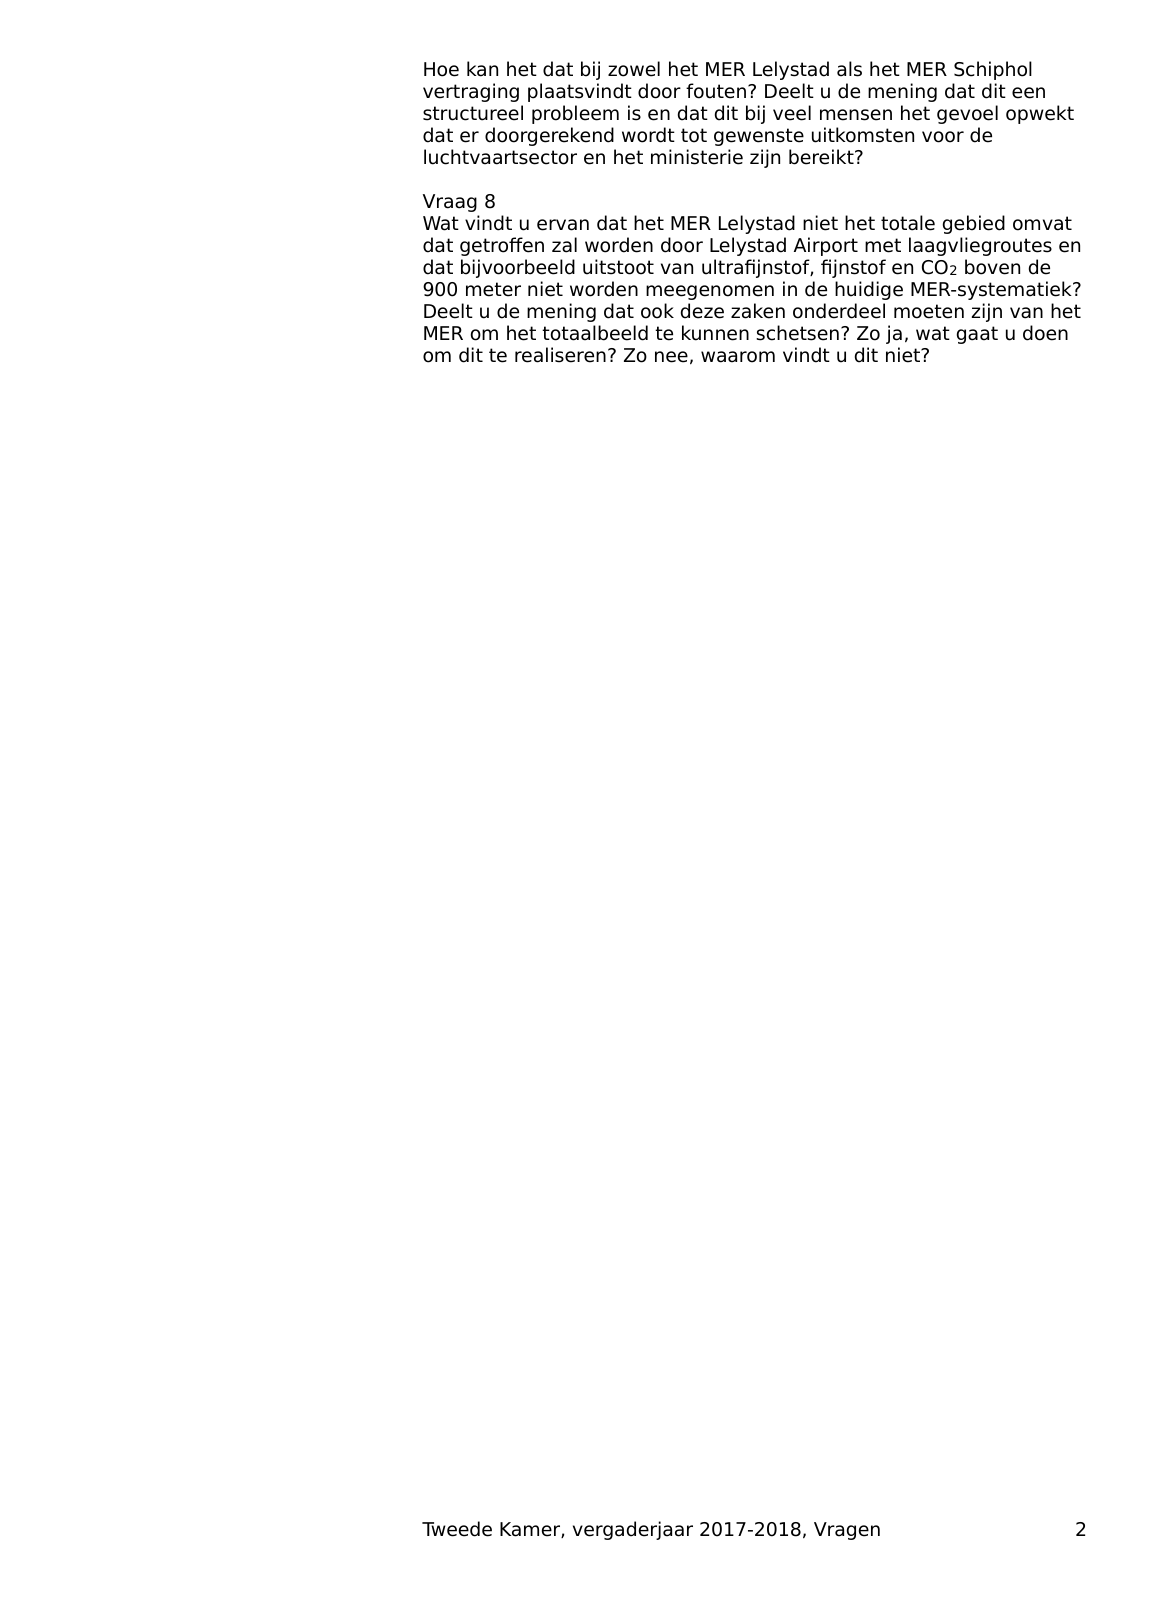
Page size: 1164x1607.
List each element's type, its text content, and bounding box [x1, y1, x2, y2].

text Wat vindt u ervan dat het MER Lelystad niet het totale gebied omvat dat getroffen zal worden door Lelystad Airport met laagvliegroutes en dat bijvoorbeeld uitstoot van ultrafijnstof, fijnstof en CO2 boven de 900 meter niet worden meegenomen in de huidige MER-systematiek? Deelt u de mening dat ook deze zaken onderdeel moeten zijn van het MER om het totaalbeeld te kunnen schetsen? Zo ja, wat gaat u doen om dit te realiseren? Zo nee, waarom vindt u dit niet? [422, 213, 1087, 367]
text Hoe kan het dat bij zowel het MER Lelystad als het MER Schiphol vertraging plaatsvindt door fouten? Deelt u de mening dat dit een structureel probleem is en dat dit bij veel mensen het gevoel opwekt dat er doorgerekend wordt tot gewenste uitkomsten voor de luchtvaartsector en het ministerie zijn bereikt? [422, 59, 1087, 169]
text Vraag 8 [422, 191, 1087, 213]
